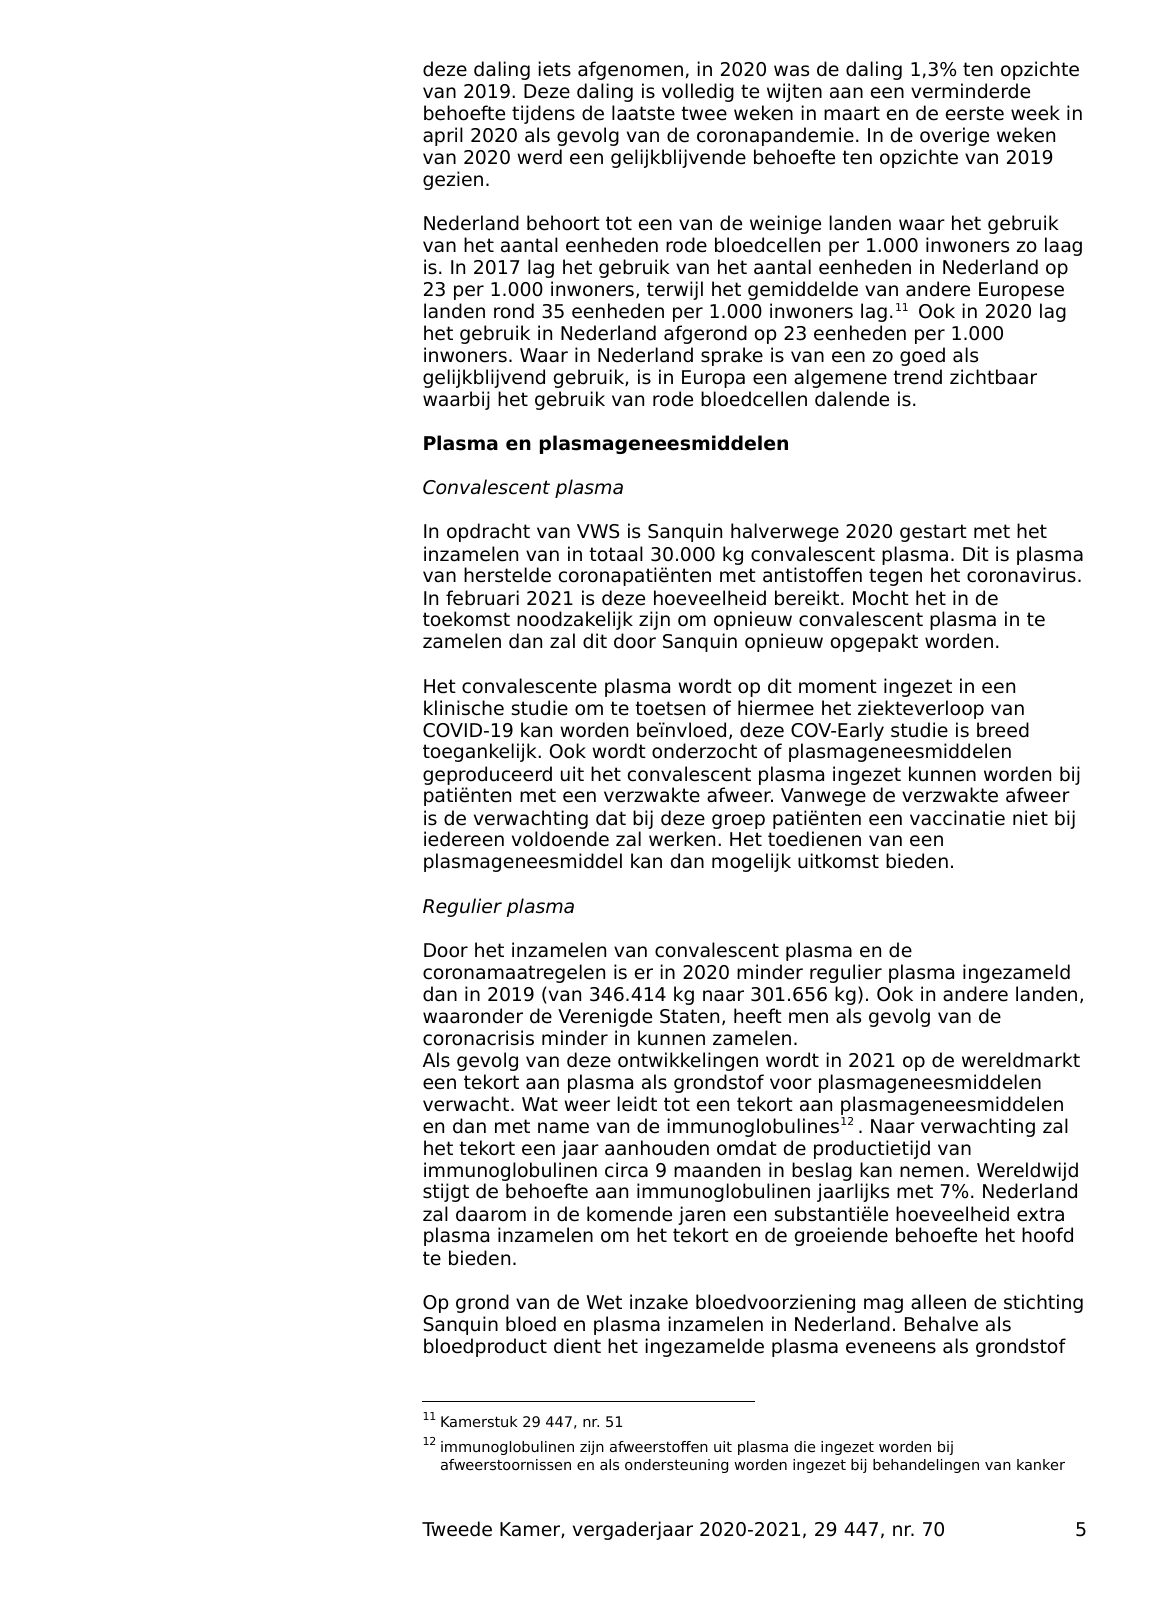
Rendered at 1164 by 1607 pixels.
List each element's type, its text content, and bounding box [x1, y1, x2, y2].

text In opdracht van VWS is Sanquin halverwege 2020 gestart met het inzamelen van in totaal 30.000 kg convalescent plasma. Dit is plasma van herstelde coronapatiënten met antistoffen tegen het coronavirus. In februari 2021 is deze hoeveelheid bereikt. Mocht het in de toekomst noodzakelijk zijn om opnieuw convalescent plasma in te zamelen dan zal dit door Sanquin opnieuw opgepakt worden. [422, 521, 1087, 653]
subtitle Plasma en plasmageneesmiddelen [422, 433, 1087, 455]
subtitle Convalescent plasma [422, 477, 1087, 499]
text Als gevolg van deze ontwikkelingen wordt in 2021 op de wereldmarkt een tekort aan plasma als grondstof voor plasmageneesmiddelen verwacht. Wat weer leidt tot een tekort aan plasmageneesmiddelen en dan met name van de immunoglobulines. Naar verwachting zal het tekort een jaar aanhouden omdat de productietijd van immunoglobulinen circa 9 maanden in beslag kan nemen. Wereldwijd stijgt de behoefte aan immunoglobulinen jaarlijks met 7%. Nederland zal daarom in de komende jaren een substantiële hoeveelheid extra plasma inzamelen om het tekort en de groeiende behoefte het hoofd te bieden. [422, 1049, 1087, 1269]
text Op grond van de Wet inzake bloedvoorziening mag alleen de stichting Sanquin bloed en plasma inzamelen in Nederland. Behalve als bloedproduct dient het ingezamelde plasma eveneens als grondstof [422, 1292, 1087, 1357]
text Het convalescente plasma wordt op dit moment ingezet in een klinische studie om te toetsen of hiermee het ziekteverloop van COVID-19 kan worden beïnvloed, deze COV-Early studie is breed toegankelijk. Ook wordt onderzocht of plasmageneesmiddelen geproduceerd uit het convalescent plasma ingezet kunnen worden bij patiënten met een verzwakte afweer. Vanwege de verzwakte afweer is de verwachting dat bij deze groep patiënten een vaccinatie niet bij iedereen voldoende zal werken. Het toedienen van een plasmageneesmiddel kan dan mogelijk uitkomst bieden. [422, 676, 1087, 873]
text deze daling iets afgenomen, in 2020 was de daling 1,3% ten opzichte van 2019. Deze daling is volledig te wijten aan een verminderde behoefte tijdens de laatste twee weken in maart en de eerste week in april 2020 als gevolg van de coronapandemie. In de overige weken van 2020 werd een gelijkblijvende behoefte ten opzichte van 2019 gezien. [422, 59, 1087, 191]
text Door het inzamelen van convalescent plasma en de coronamaatregelen is er in 2020 minder regulier plasma ingezameld dan in 2019 (van 346.414 kg naar 301.656 kg). Ook in andere landen, waaronder de Verenigde Staten, heeft men als gevolg van de coronacrisis minder in kunnen zamelen. [422, 940, 1087, 1049]
text Nederland behoort tot een van de weinige landen waar het gebruik van het aantal eenheden rode bloedcellen per 1.000 inwoners zo laag is. In 2017 lag het gebruik van het aantal eenheden in Nederland op 23 per 1.000 inwoners, terwijl het gemiddelde van andere Europese landen rond 35 eenheden per 1.000 inwoners lag. Ook in 2020 lag het gebruik in Nederland afgerond op 23 eenheden per 1.000 inwoners. Waar in Nederland sprake is van een zo goed als gelijkblijvend gebruik, is in Europa een algemene trend zichtbaar waarbij het gebruik van rode bloedcellen dalende is. [422, 213, 1087, 411]
text Kamerstuk 29 447, nr. 51 [422, 1410, 1087, 1432]
text immunoglobulinen zijn afweerstoffen uit plasma die ingezet worden bij afweerstoornissen en als ondersteuning worden ingezet bij behandelingen van kanker [422, 1435, 1087, 1474]
subtitle Regulier plasma [422, 896, 1087, 917]
